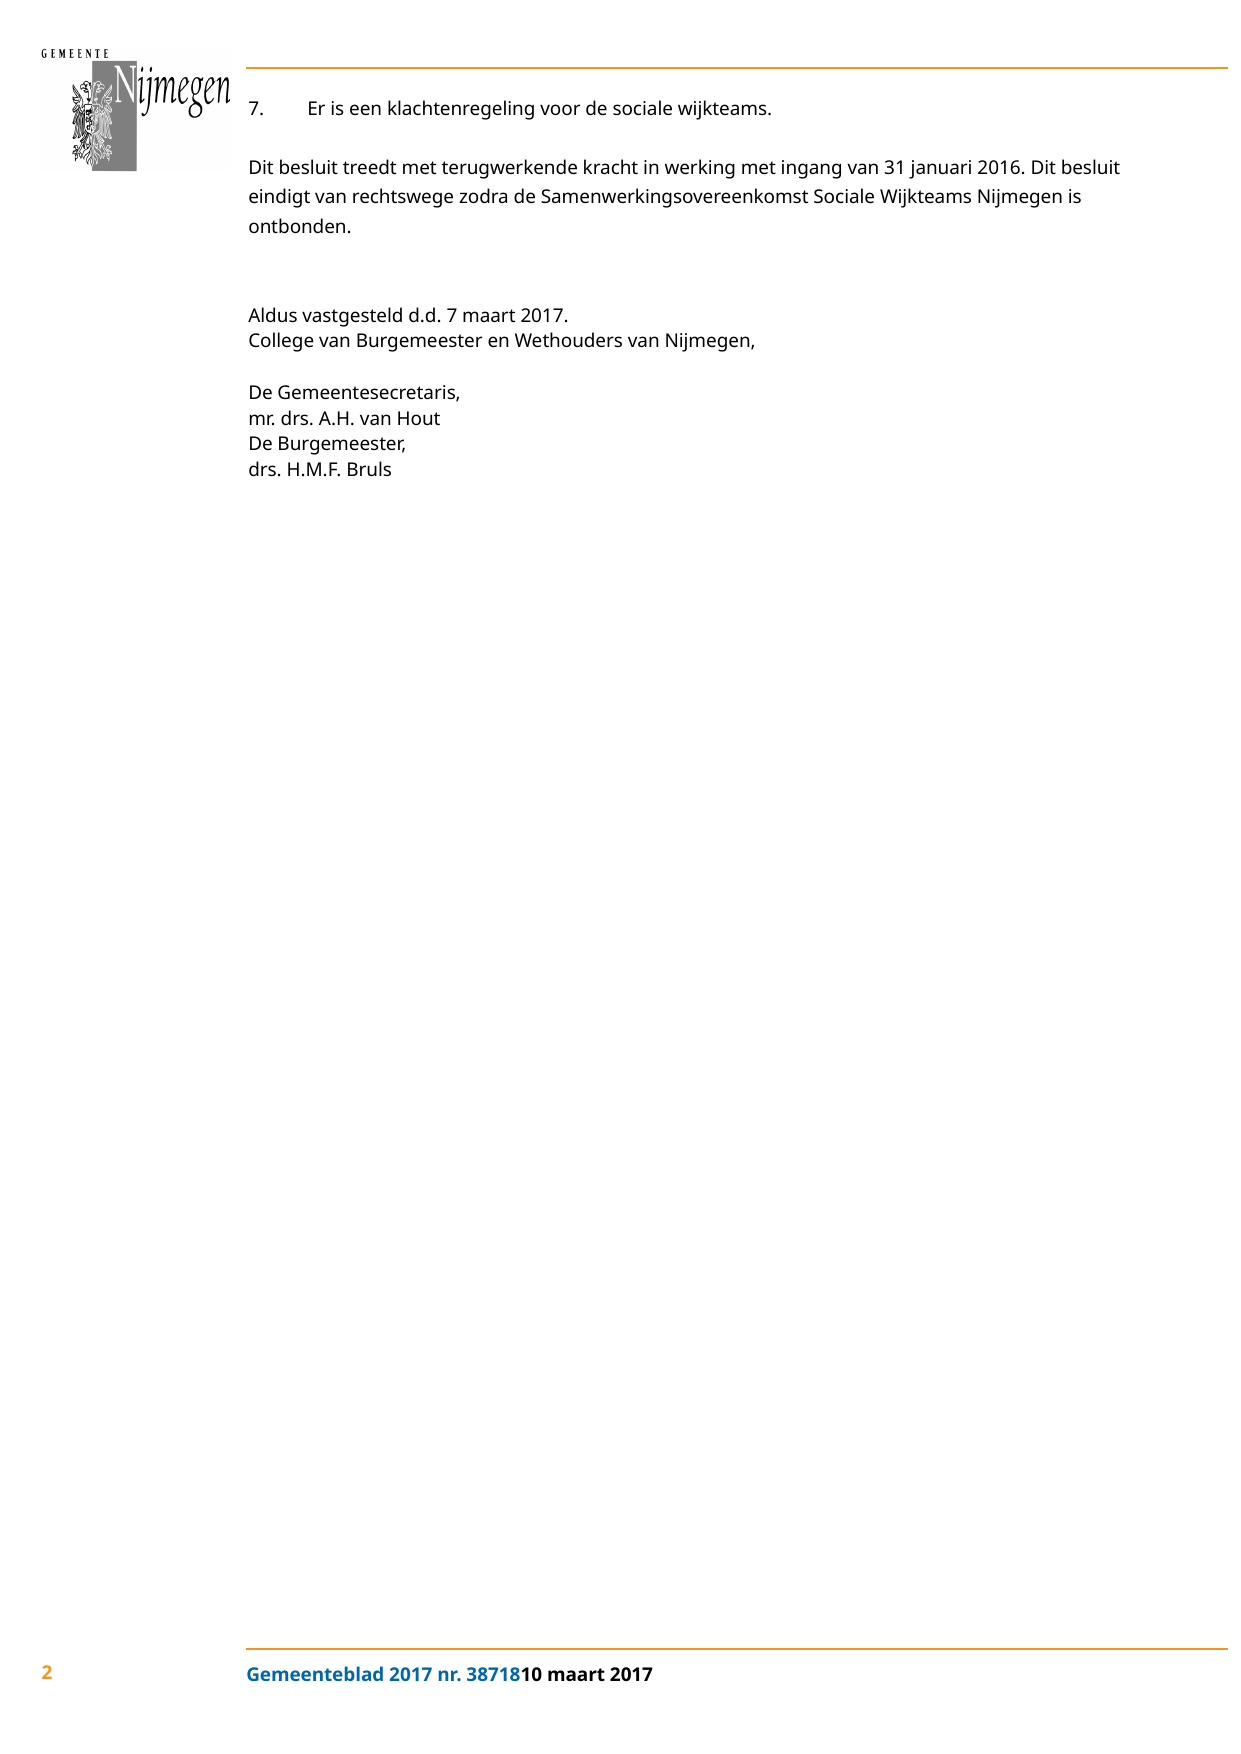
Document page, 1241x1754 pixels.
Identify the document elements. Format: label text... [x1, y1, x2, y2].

text mr. drs. A.H. van Hout [248, 405, 1152, 431]
text College van Burgemeester en Wethouders van Nijmegen, [248, 328, 1152, 353]
text De Burgemeester, [248, 431, 1152, 456]
list Er is een klachtenregeling voor de sociale wijkteams. [248, 95, 1152, 121]
text drs. H.M.F. Bruls [248, 456, 1152, 482]
text Aldus vastgesteld d.d. 7 maart 2017. [248, 302, 1152, 328]
text De Gemeentesecretaris, [248, 379, 1152, 405]
picture [41, 47, 231, 172]
text Dit besluit treedt met terugwerkende kracht in werking met ingang van 31 januari 2016. Dit besluit eindigt van rechtswege zodra de Samenwerkingsovereenkomst Sociale Wijkteams Nijmegen is ontbonden. [248, 154, 1152, 239]
